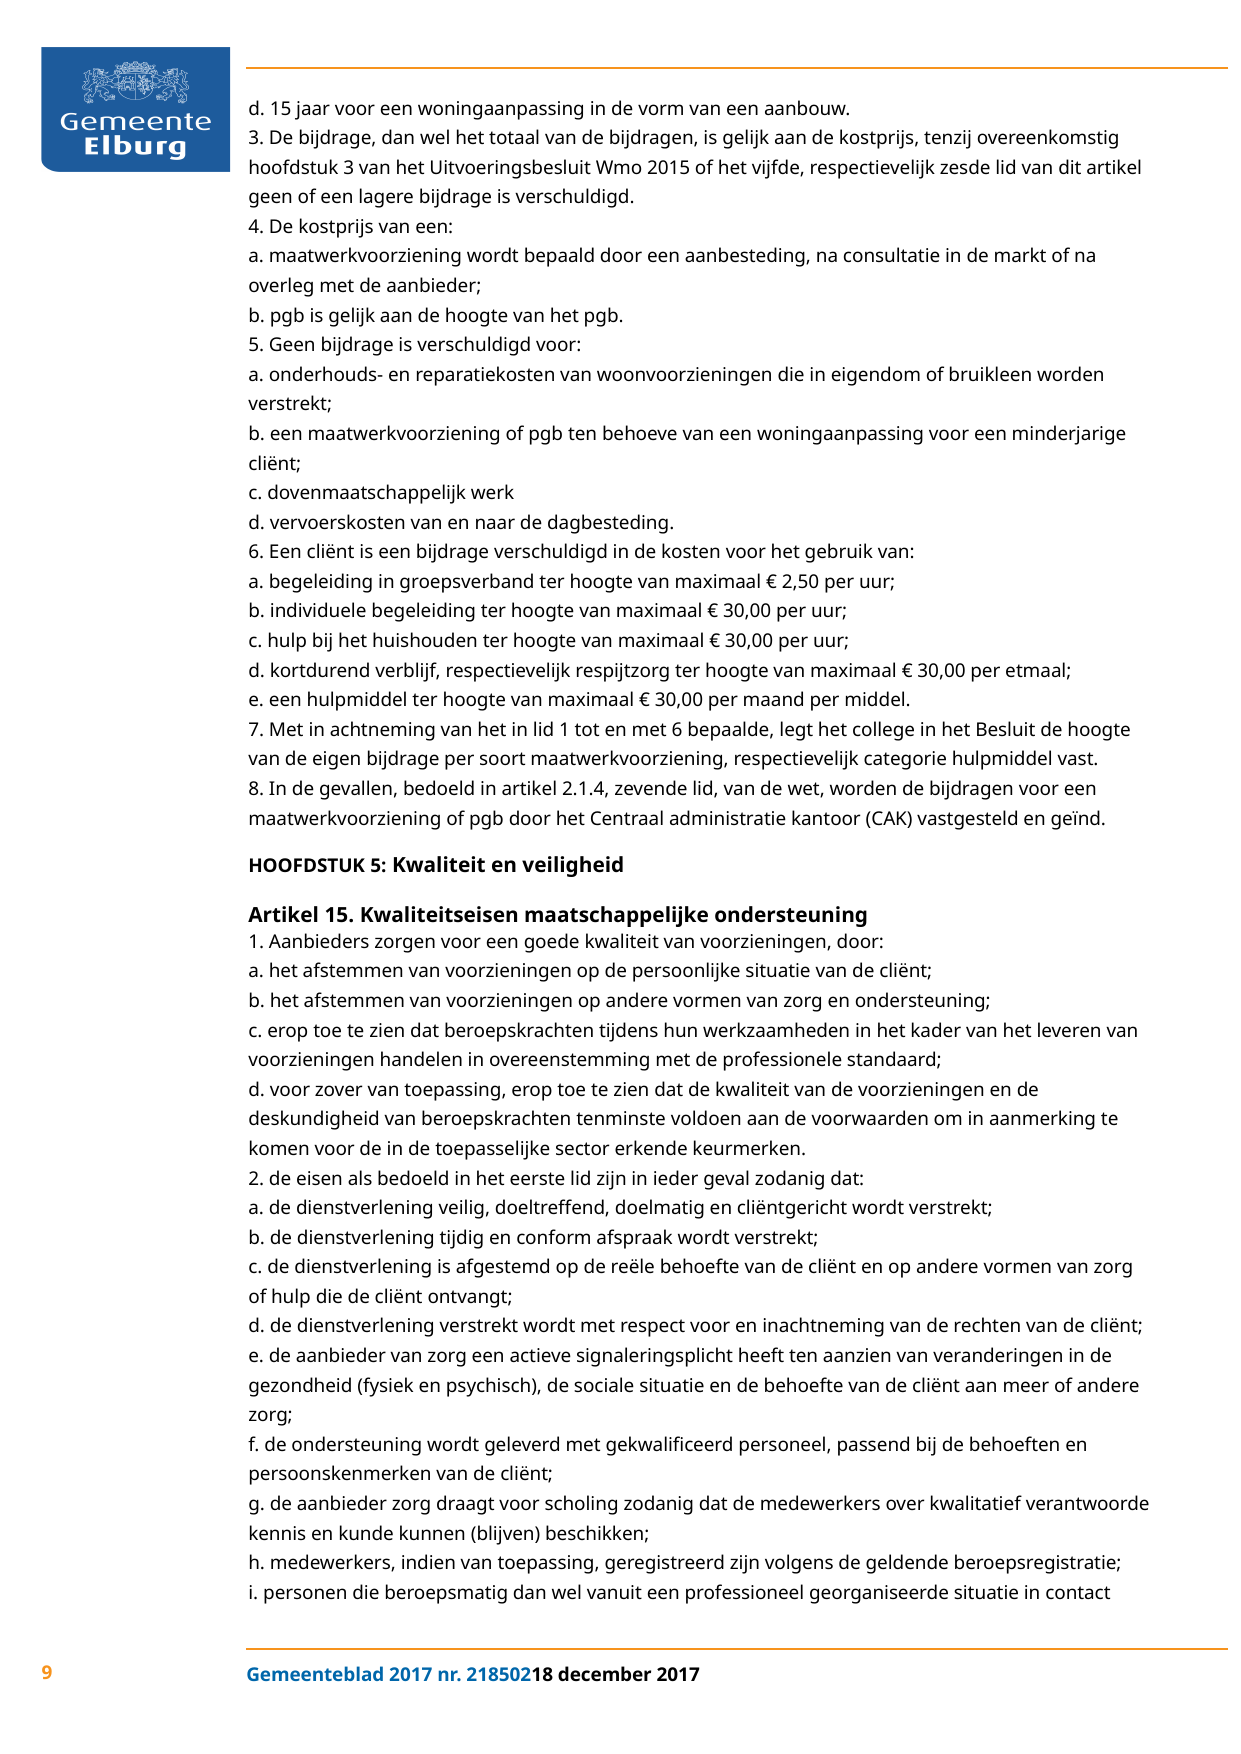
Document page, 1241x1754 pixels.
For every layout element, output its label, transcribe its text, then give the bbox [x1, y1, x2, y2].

text a. begeleiding in groepsverband ter hoogte van maximaal € 2,50 per uur; [248, 568, 1152, 594]
text d. de dienstverlening verstrekt wordt met respect voor en inachtneming van de rechten van de cliënt; [248, 1313, 1152, 1338]
text a. maatwerkvoorziening wordt bepaald door een aanbesteding, na consultatie in de markt of na overleg met de aanbieder; [248, 243, 1152, 298]
text b. het afstemmen van voorzieningen op andere vormen van zorg en ondersteuning; [248, 987, 1152, 1013]
text g. de aanbieder zorg draagt voor scholing zodanig dat de medewerkers over kwalitatief verantwoorde kennis en kunde kunnen (blijven) beschikken; [248, 1490, 1152, 1546]
text c. de dienstverlening is afgestemd op de reële behoefte van de cliënt en op andere vormen van zorg of hulp die de cliënt ontvangt; [248, 1253, 1152, 1309]
text 3. De bijdrage, dan wel het totaal van de bijdragen, is gelijk aan de kostprijs, tenzij overeenkomstig hoofdstuk 3 van het Uitvoeringsbesluit Wmo 2015 of het vijfde, respectievelijk zesde lid van dit artikel geen of een lagere bijdrage is verschuldigd. [248, 124, 1152, 209]
text a. het afstemmen van voorzieningen op de persoonlijke situatie van de cliënt; [248, 958, 1152, 983]
text a. de dienstverlening veilig, doeltreffend, doelmatig en cliëntgericht wordt verstrekt; [248, 1194, 1152, 1220]
text b. individuele begeleiding ter hoogte van maximaal € 30,00 per uur; [248, 598, 1152, 623]
text HOOFDSTUK 5: Kwaliteit en veiligheid [248, 850, 1152, 879]
text e. een hulpmiddel ter hoogte van maximaal € 30,00 per maand per middel. [248, 686, 1152, 712]
text c. erop toe te zien dat beroepskrachten tijdens hun werkzaamheden in het kader van het leveren van voorzieningen handelen in overeenstemming met de professionele standaard; [248, 1017, 1152, 1072]
text 4. De kostprijs van een: [248, 213, 1152, 239]
text 2. de eisen als bedoeld in het eerste lid zijn in ieder geval zodanig dat: [248, 1165, 1152, 1191]
text 6. Een cliënt is een bijdrage verschuldigd in de kosten voor het gebruik van: [248, 538, 1152, 564]
text b. de dienstverlening tijdig en conform afspraak wordt verstrekt; [248, 1224, 1152, 1250]
text 7. Met in achtneming van het in lid 1 tot en met 6 bepaalde, legt het college in het Besluit de hoogte van de eigen bijdrage per soort maatwerkvoorziening, respectievelijk categorie hulpmiddel vast. [248, 716, 1152, 771]
text 1. Aanbieders zorgen voor een goede kwaliteit van voorzieningen, door: [248, 928, 1152, 954]
text d. 15 jaar voor een woningaanpassing in de vorm van een aanbouw. [248, 95, 1152, 121]
text i. personen die beroepsmatig dan wel vanuit een professioneel georganiseerde situatie in contact [248, 1579, 1152, 1605]
text e. de aanbieder van zorg een actieve signaleringsplicht heeft ten aanzien van veranderingen in de gezondheid (fysiek en psychisch), de sociale situatie en de behoefte van de cliënt aan meer of andere zorg; [248, 1342, 1152, 1427]
text h. medewerkers, indien van toepassing, geregistreerd zijn volgens de geldende beroepsregistratie; [248, 1549, 1152, 1575]
text a. onderhouds- en reparatiekosten van woonvoorzieningen die in eigendom of bruikleen worden verstrekt; [248, 361, 1152, 416]
text d. voor zover van toepassing, erop toe te zien dat de kwaliteit van de voorzieningen en de deskundigheid van beroepskrachten tenminste voldoen aan de voorwaarden om in aanmerking te komen voor de in de toepasselijke sector erkende keurmerken. [248, 1076, 1152, 1161]
text b. pgb is gelijk aan de hoogte van het pgb. [248, 302, 1152, 328]
picture [41, 47, 231, 172]
text d. kortdurend verblijf, respectievelijk respijtzorg ter hoogte van maximaal € 30,00 per etmaal; [248, 657, 1152, 683]
text 5. Geen bijdrage is verschuldigd voor: [248, 331, 1152, 357]
text c. dovenmaatschappelijk werk [248, 479, 1152, 505]
text b. een maatwerkvoorziening of pgb ten behoeve van een woningaanpassing voor een minderjarige cliënt; [248, 420, 1152, 476]
text Artikel 15. Kwaliteitseisen maatschappelijke ondersteuning [248, 900, 1152, 928]
text c. hulp bij het huishouden ter hoogte van maximaal € 30,00 per uur; [248, 627, 1152, 653]
text 8. In de gevallen, bedoeld in artikel 2.1.4, zevende lid, van de wet, worden de bijdragen voor een maatwerkvoorziening of pgb door het Centraal administratie kantoor (CAK) vastgesteld en geïnd. [248, 775, 1152, 831]
text f. de ondersteuning wordt geleverd met gekwalificeerd personeel, passend bij de behoeften en persoonskenmerken van de cliënt; [248, 1431, 1152, 1486]
text d. vervoerskosten van en naar de dagbesteding. [248, 509, 1152, 535]
